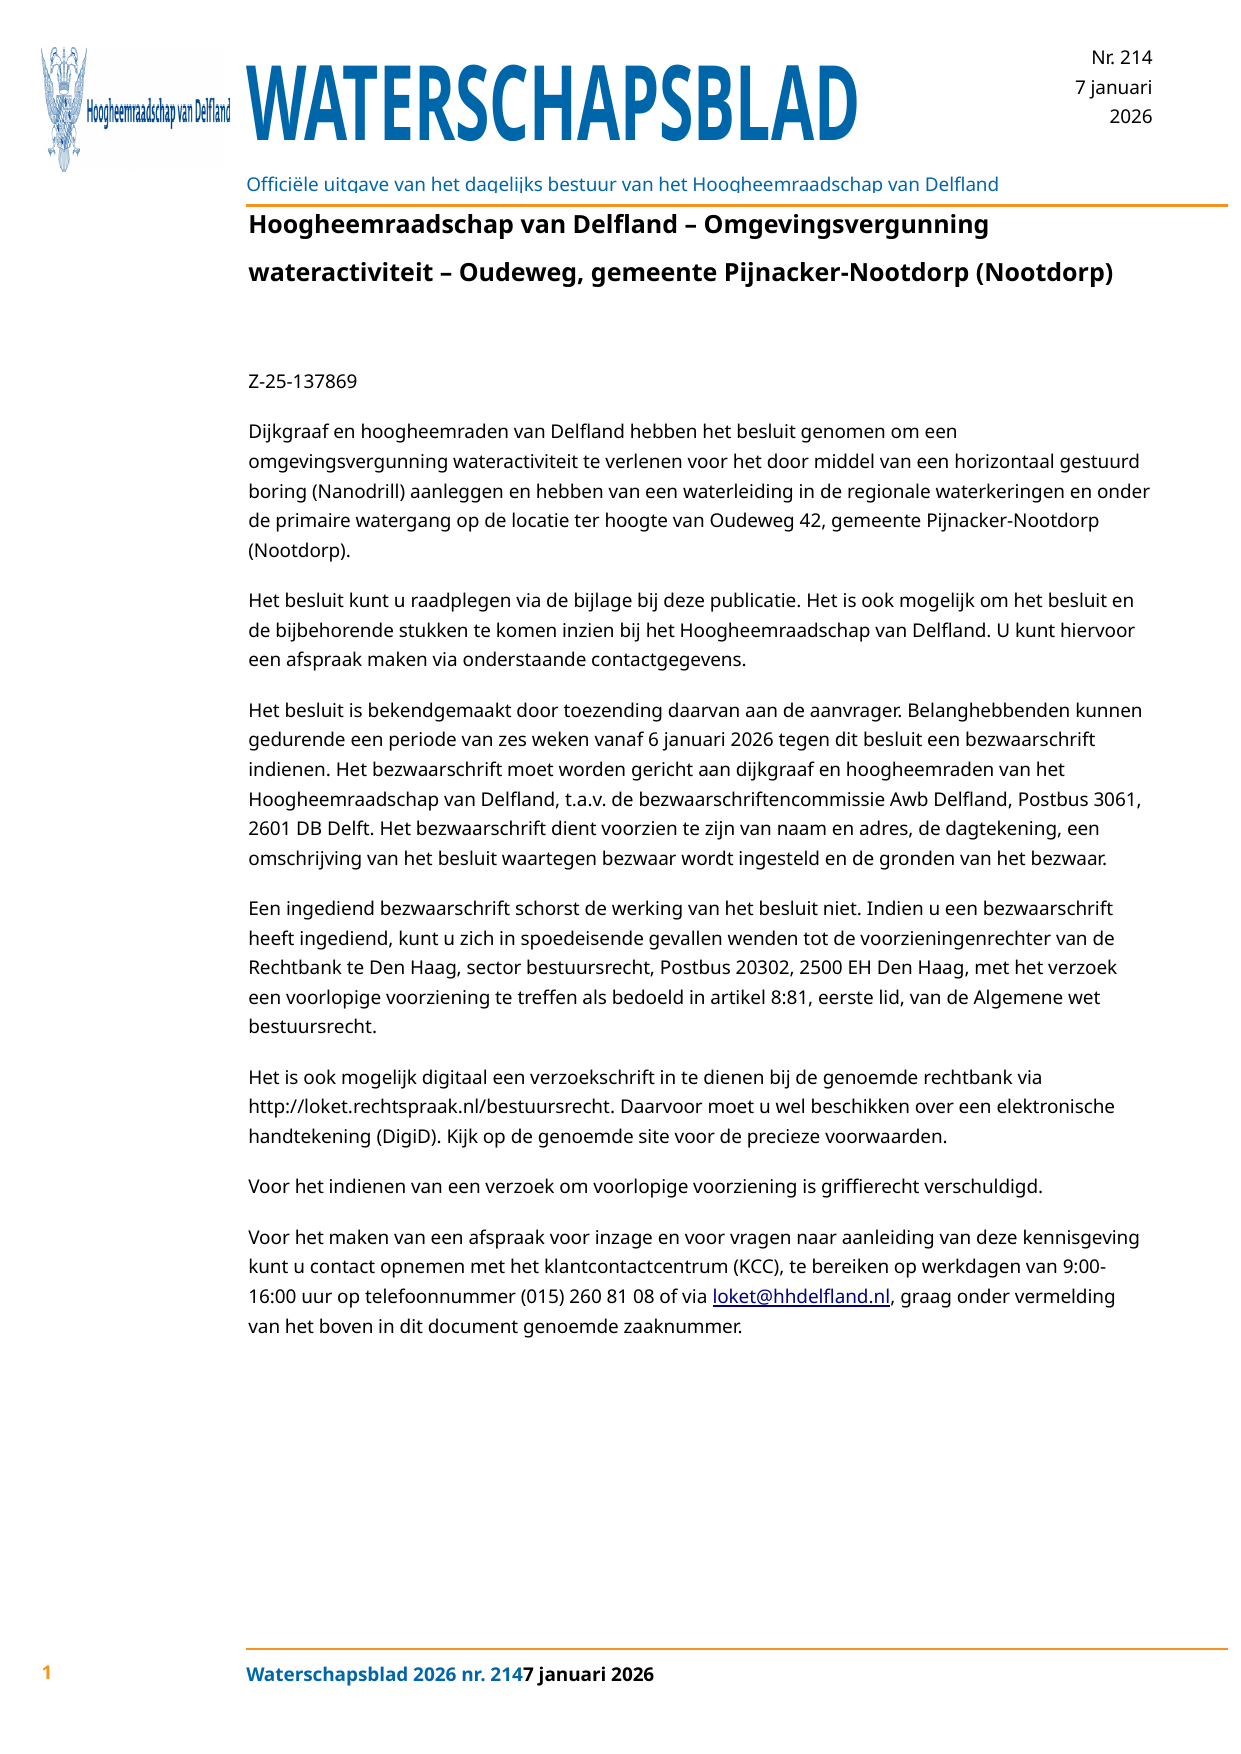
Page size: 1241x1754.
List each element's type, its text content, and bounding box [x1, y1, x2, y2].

text Hoogheemraadschap van Delfland – Omgevingsvergunning wateractiviteit – Oudeweg, gemeente Pijnacker-Nootdorp (Nootdorp) [248, 207, 1152, 288]
text Z-25-137869 [248, 368, 1152, 394]
text Het besluit kunt u raadplegen via de bijlage bij deze publicatie. Het is ook mogelijk om het besluit en de bijbehorende stukken te komen inzien bij het Hoogheemraadschap van Delfland. U kunt hiervoor een afspraak maken via onderstaande contactgegevens. [248, 587, 1152, 672]
text Een ingediend bezwaarschrift schorst de werking van het besluit niet. Indien u een bezwaarschrift heeft ingediend, kunt u zich in spoedeisende gevallen wenden tot de voorzieningenrechter van de Rechtbank te Den Haag, sector bestuursrecht, Postbus 20302, 2500 EH Den Haag, met het verzoek een voorlopige voorziening te treffen als bedoeld in artikel 8:81, eerste lid, van de Algemene wet bestuursrecht. [248, 895, 1152, 1039]
picture [41, 47, 231, 172]
text Het besluit is bekendgemaakt door toezending daarvan aan de aanvrager. Belanghebbenden kunnen gedurende een periode van zes weken vanaf 6 januari 2026 tegen dit besluit een bezwaarschrift indienen. Het bezwaarschrift moet worden gericht aan dijkgraaf en hoogheemraden van het Hoogheemraadschap van Delfland, t.a.v. de bezwaarschriftencommissie Awb Delfland, Postbus 3061, 2601 DB Delft. Het bezwaarschrift dient voorzien te zijn van naam en adres, de dagtekening, een omschrijving van het besluit waartegen bezwaar wordt ingesteld en de gronden van het bezwaar. [248, 697, 1152, 871]
text Voor het indienen van een verzoek om voorlopige voorziening is griffierecht verschuldigd. [248, 1174, 1152, 1199]
text Dijkgraaf en hoogheemraden van Delfland hebben het besluit genomen om een omgevingsvergunning wateractiviteit te verlenen voor het door middel van een horizontaal gestuurd boring (Nanodrill) aanleggen en hebben van een waterleiding in de regionale waterkeringen en onder de primaire watergang op de locatie ter hoogte van Oudeweg 42, gemeente Pijnacker-Nootdorp (Nootdorp). [248, 419, 1152, 563]
text Voor het maken van een afspraak voor inzage en voor vragen naar aanleiding van deze kennisgeving kunt u contact opnemen met het klantcontactcentrum (KCC), te bereiken op werkdagen van 9:00-16:00 uur op telefoonnummer (015) 260 81 08 of via loket@hhdelfland.nl, graag onder vermelding van het boven in dit document genoemde zaaknummer. [248, 1224, 1152, 1339]
text Het is ook mogelijk digitaal een verzoekschrift in te dienen bij de genoemde rechtbank via http://loket.rechtspraak.nl/bestuursrecht. Daarvoor moet u wel beschikken over een elektronische handtekening (DigiD). Kijk op de genoemde site voor de precieze voorwaarden. [248, 1064, 1152, 1149]
